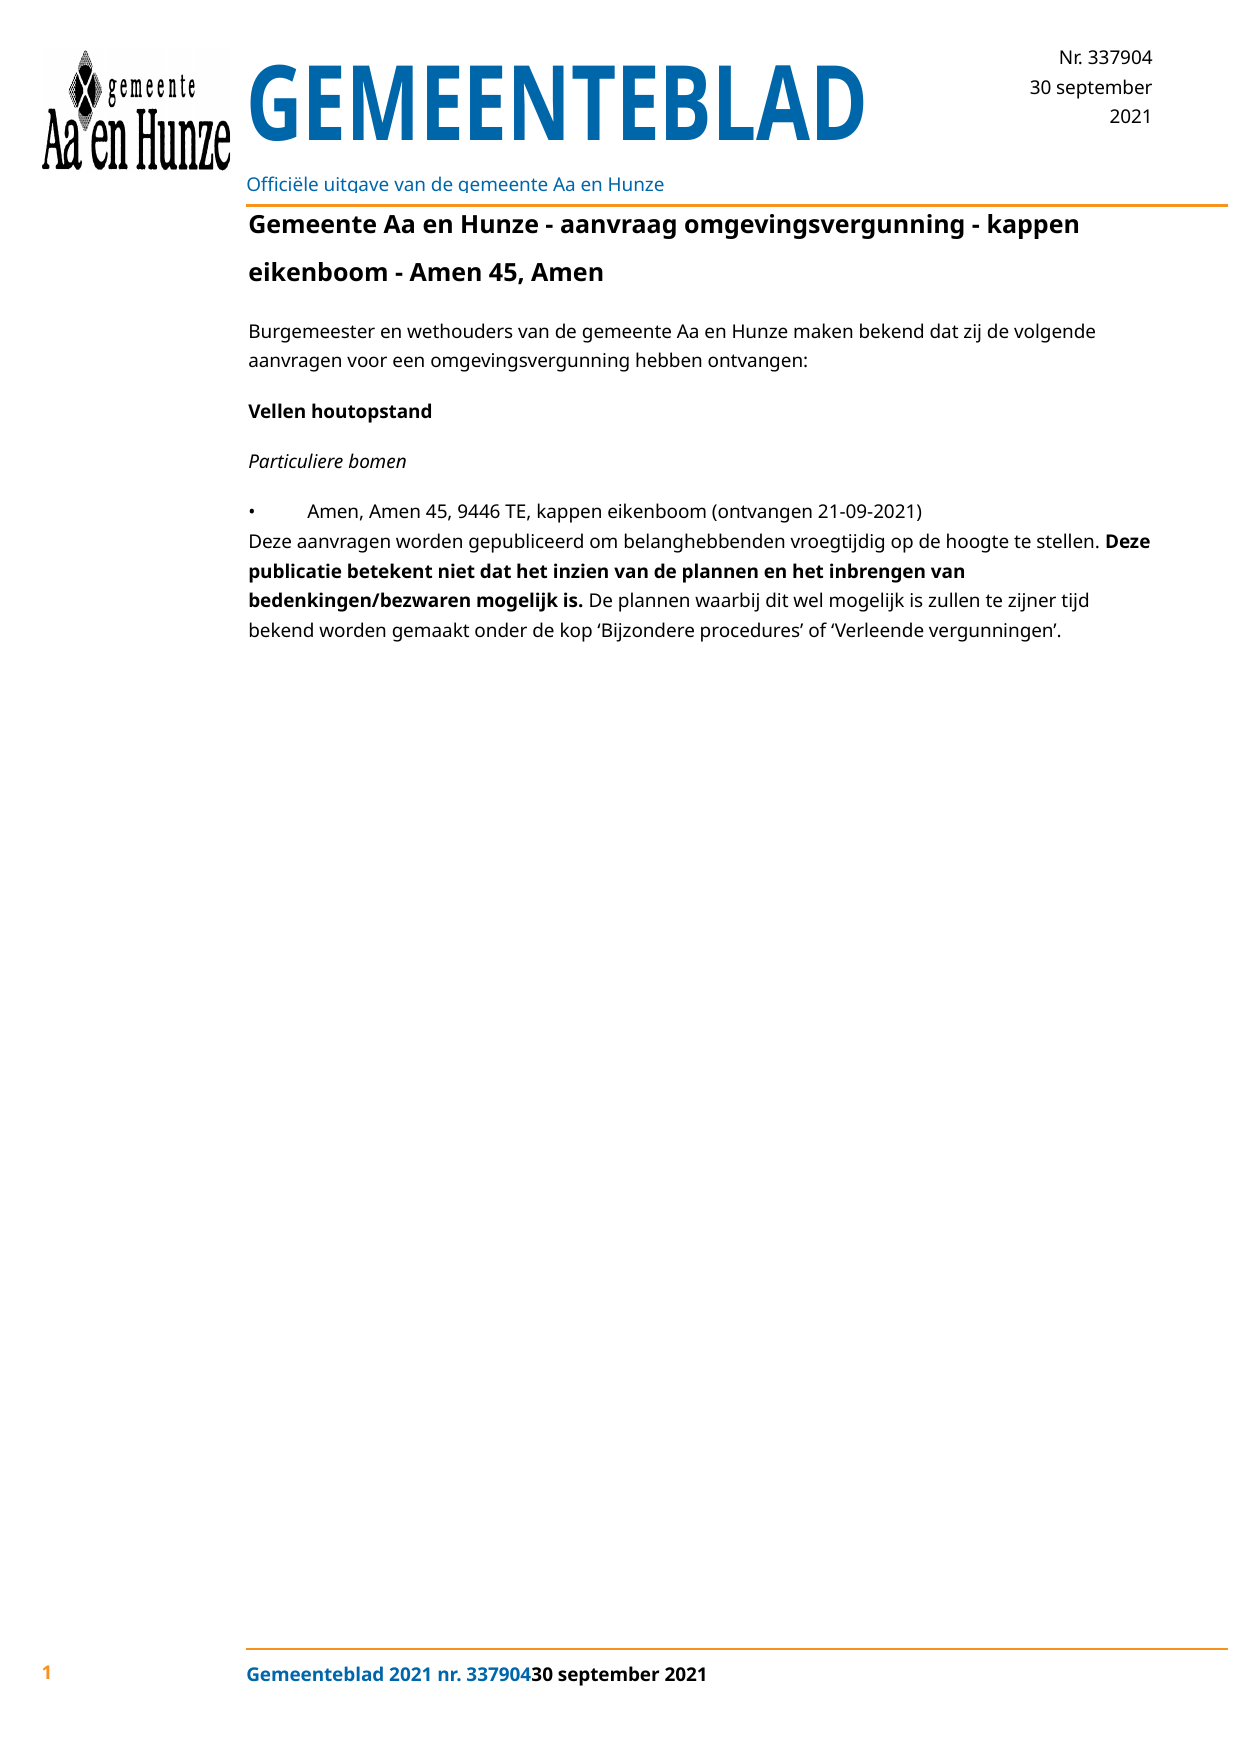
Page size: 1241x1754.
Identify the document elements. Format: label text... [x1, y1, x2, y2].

text Particuliere bomen [248, 448, 1152, 474]
picture [41, 47, 231, 172]
text Deze aanvragen worden gepubliceerd om belanghebbenden vroegtijdig op de hoogte te stellen. Deze publicatie betekent niet dat het inzien van de plannen en het inbrengen van bedenkingen/bezwaren mogelijk is. De plannen waarbij dit wel mogelijk is zullen te zijner tijd bekend worden gemaakt onder de kop ‘Bijzondere procedures’ of ‘Verleende vergunningen’. [248, 528, 1152, 643]
list Amen, Amen 45, 9446 TE, kappen eikenboom (ontvangen 21-09-2021) [248, 499, 1152, 524]
text Gemeente Aa en Hunze - aanvraag omgevingsvergunning - kappen eikenboom - Amen 45, Amen [248, 207, 1152, 288]
text Vellen houtopstand [248, 398, 1152, 424]
text Burgemeester en wethouders van de gemeente Aa en Hunze maken bekend dat zij de volgende aanvragen voor een omgevingsvergunning hebben ontvangen: [248, 318, 1152, 373]
